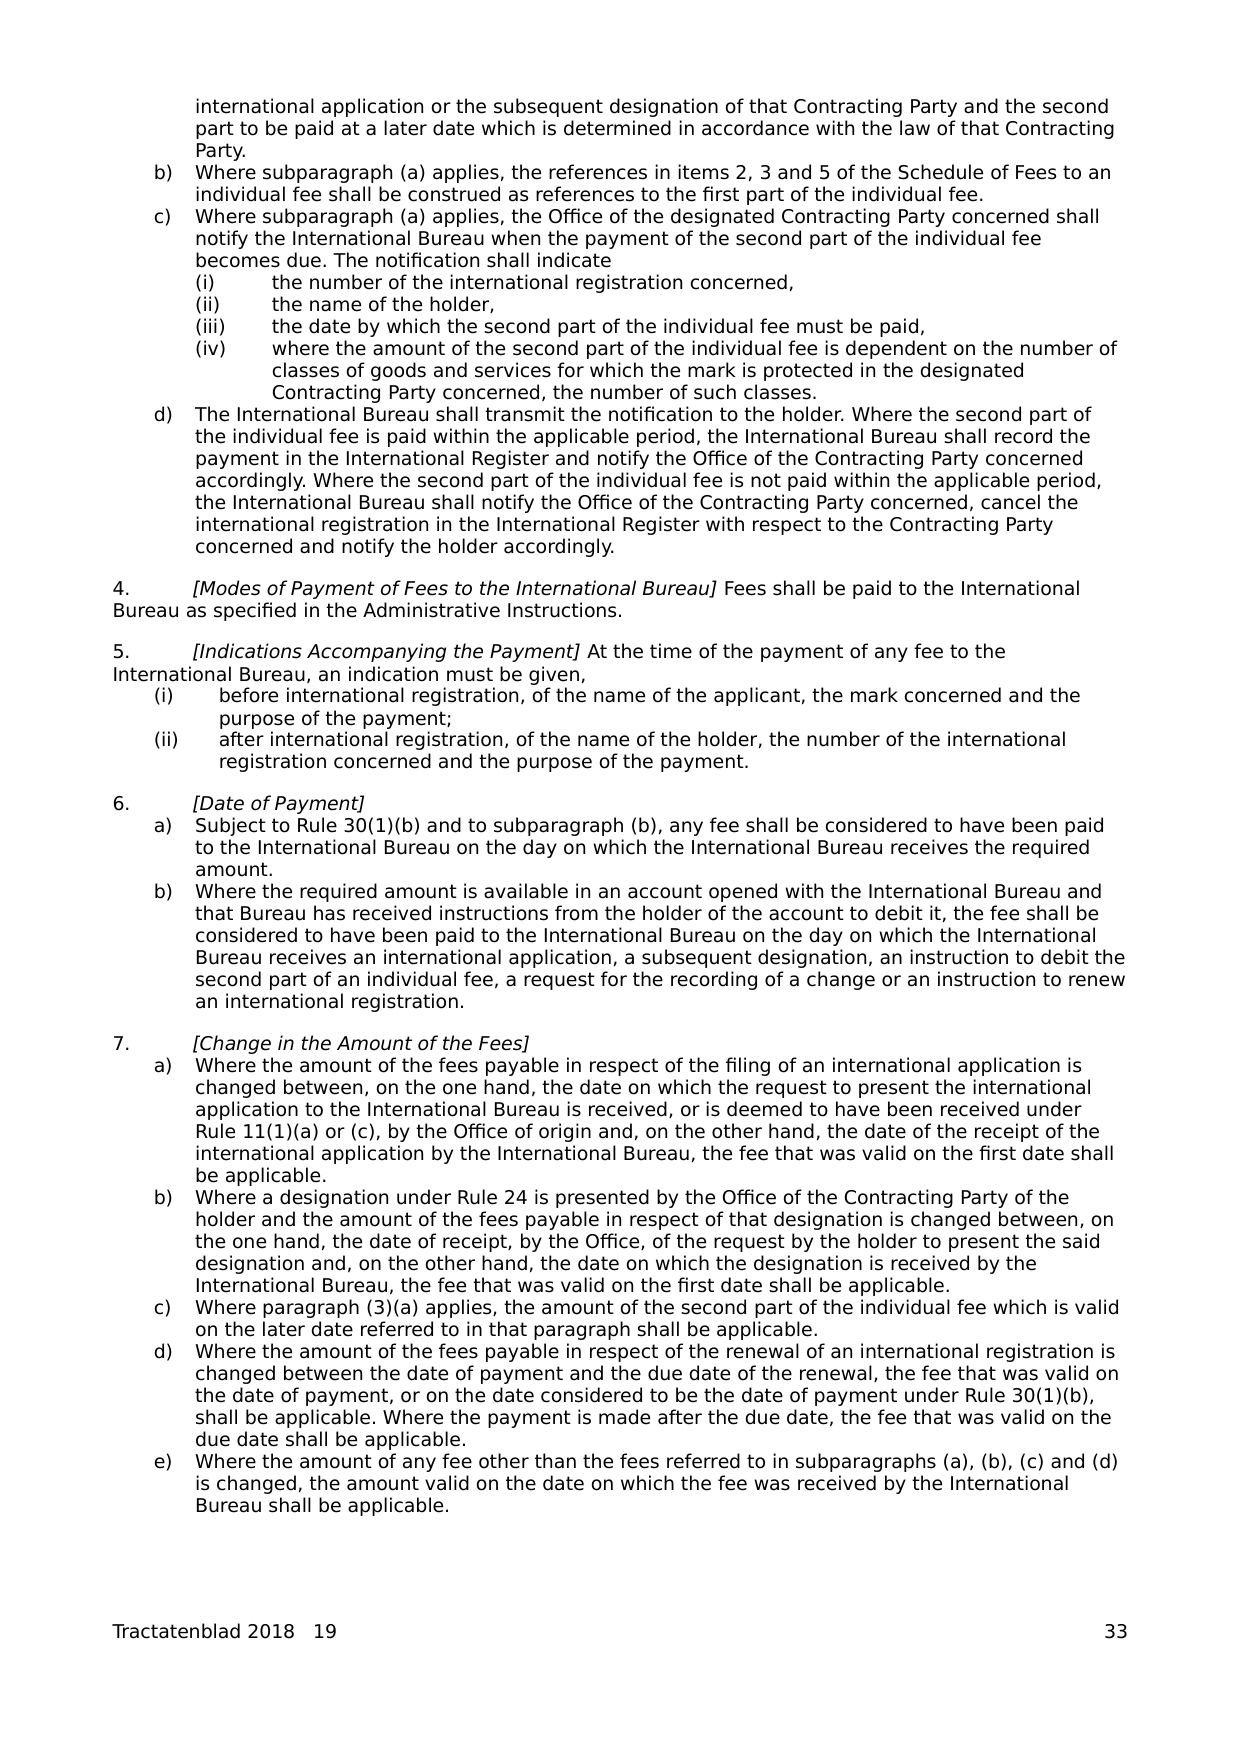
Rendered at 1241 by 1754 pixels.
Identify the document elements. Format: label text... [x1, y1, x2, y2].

text a) Where the amount of the fees payable in respect of the filing of an international application is changed between, on the one hand, the date on which the request to present the international application to the International Bureau is received, or is deemed to have been received under Rule 11(1)(a) or (c), by the Office of origin and, on the other hand, the date of the receipt of the international application by the International Bureau, the fee that was valid on the first date shall be applicable. [153, 1055, 1128, 1187]
text (iii) the date by which the second part of the individual fee must be paid, [195, 316, 1128, 338]
text e) Where the amount of any fee other than the fees referred to in subparagraphs (a), (b), (c) and (d) is changed, the amount valid on the date on which the fee was received by the International Bureau shall be applicable. [153, 1451, 1128, 1517]
text 7. [Change in the Amount of the Fees] [112, 1033, 1128, 1055]
text b) Where subparagraph (a) applies, the references in items 2, 3 and 5 of the Schedule of Fees to an individual fee shall be construed as references to the first part of the individual fee. [153, 162, 1128, 206]
text 4. [Modes of Payment of Fees to the International Bureau] Fees shall be paid to the International Bureau as specified in the Administrative Instructions. [112, 577, 1128, 621]
text b) Where a designation under Rule 24 is presented by the Office of the Contracting Party of the holder and the amount of the fees payable in respect of that designation is changed between, on the one hand, the date of receipt, by the Office, of the request by the holder to present the said designation and, on the other hand, the date on which the designation is received by the International Bureau, the fee that was valid on the first date shall be applicable. [153, 1187, 1128, 1297]
text d) Where the amount of the fees payable in respect of the renewal of an international registration is changed between the date of payment and the due date of the renewal, the fee that was valid on the date of payment, or on the date considered to be the date of payment under Rule 30(1)(b), shall be applicable. Where the payment is made after the due date, the fee that was valid on the due date shall be applicable. [153, 1341, 1128, 1451]
text d) The International Bureau shall transmit the notification to the holder. Where the second part of the individual fee is paid within the applicable period, the International Bureau shall record the payment in the International Register and notify the Office of the Contracting Party concerned accordingly. Where the second part of the individual fee is not paid within the applicable period, the International Bureau shall notify the Office of the Contracting Party concerned, cancel the international registration in the International Register with respect to the Contracting Party concerned and notify the holder accordingly. [153, 404, 1128, 557]
text international application or the subsequent designation of that Contracting Party and the second part to be paid at a later date which is determined in accordance with the law of that Contracting Party. [153, 96, 1128, 162]
text (iv) where the amount of the second part of the individual fee is dependent on the number of classes of goods and services for which the mark is protected in the designated Contracting Party concerned, the number of such classes. [195, 338, 1128, 404]
text 6. [Date of Payment] [112, 793, 1128, 815]
text (ii) after international registration, of the name of the holder, the number of the international registration concerned and the purpose of the payment. [153, 729, 1128, 773]
text a) Subject to Rule 30(1)(b) and to subparagraph (b), any fee shall be considered to have been paid to the International Bureau on the day on which the International Bureau receives the required amount. [153, 815, 1128, 881]
text 5. [Indications Accompanying the Payment] At the time of the payment of any fee to the International Bureau, an indication must be given, [112, 641, 1128, 685]
text (i) before international registration, of the name of the applicant, the mark concerned and the purpose of the payment; [153, 685, 1128, 729]
text (ii) the name of the holder, [195, 294, 1128, 316]
text c) Where paragraph (3)(a) applies, the amount of the second part of the individual fee which is valid on the later date referred to in that paragraph shall be applicable. [153, 1297, 1128, 1341]
text (i) the number of the international registration concerned, [195, 272, 1128, 294]
text b) Where the required amount is available in an account opened with the International Bureau and that Bureau has received instructions from the holder of the account to debit it, the fee shall be considered to have been paid to the International Bureau on the day on which the International Bureau receives an international application, a subsequent designation, an instruction to debit the second part of an individual fee, a request for the recording of a change or an instruction to renew an international registration. [153, 881, 1128, 1013]
text c) Where subparagraph (a) applies, the Office of the designated Contracting Party concerned shall notify the International Bureau when the payment of the second part of the individual fee becomes due. The notification shall indicate [153, 206, 1128, 272]
